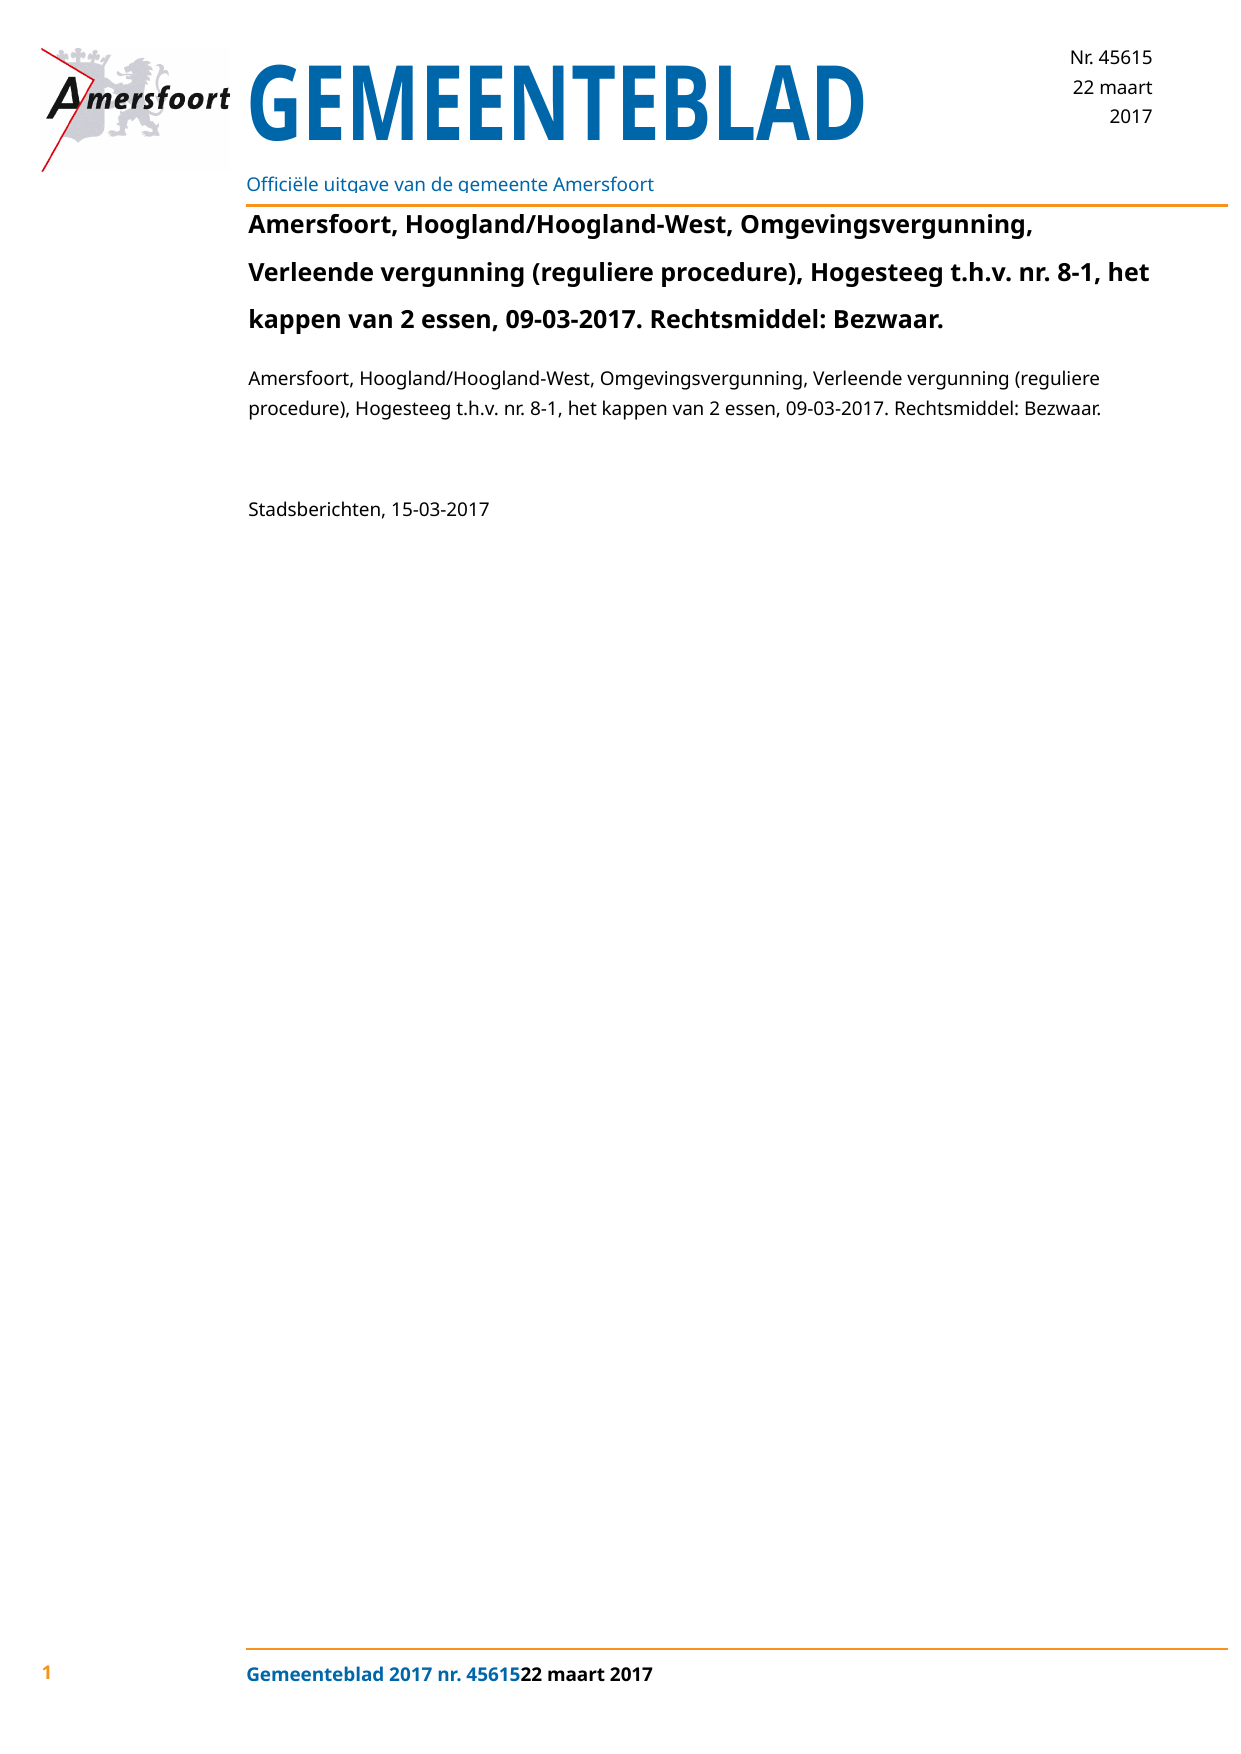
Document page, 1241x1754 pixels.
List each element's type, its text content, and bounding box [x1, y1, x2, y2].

text Stadsberichten, 15-03-2017 [248, 496, 1152, 522]
text Amersfoort, Hoogland/Hoogland-West, Omgevingsvergunning, Verleende vergunning (reguliere procedure), Hogesteeg t.h.v. nr. 8-1, het kappen van 2 essen, 09-03-2017. Rechtsmiddel: Bezwaar. [248, 366, 1152, 421]
picture [41, 47, 231, 172]
text Amersfoort, Hoogland/Hoogland-West, Omgevingsvergunning, Verleende vergunning (reguliere procedure), Hogesteeg t.h.v. nr. 8-1, het kappen van 2 essen, 09-03-2017. Rechtsmiddel: Bezwaar. [248, 207, 1152, 336]
